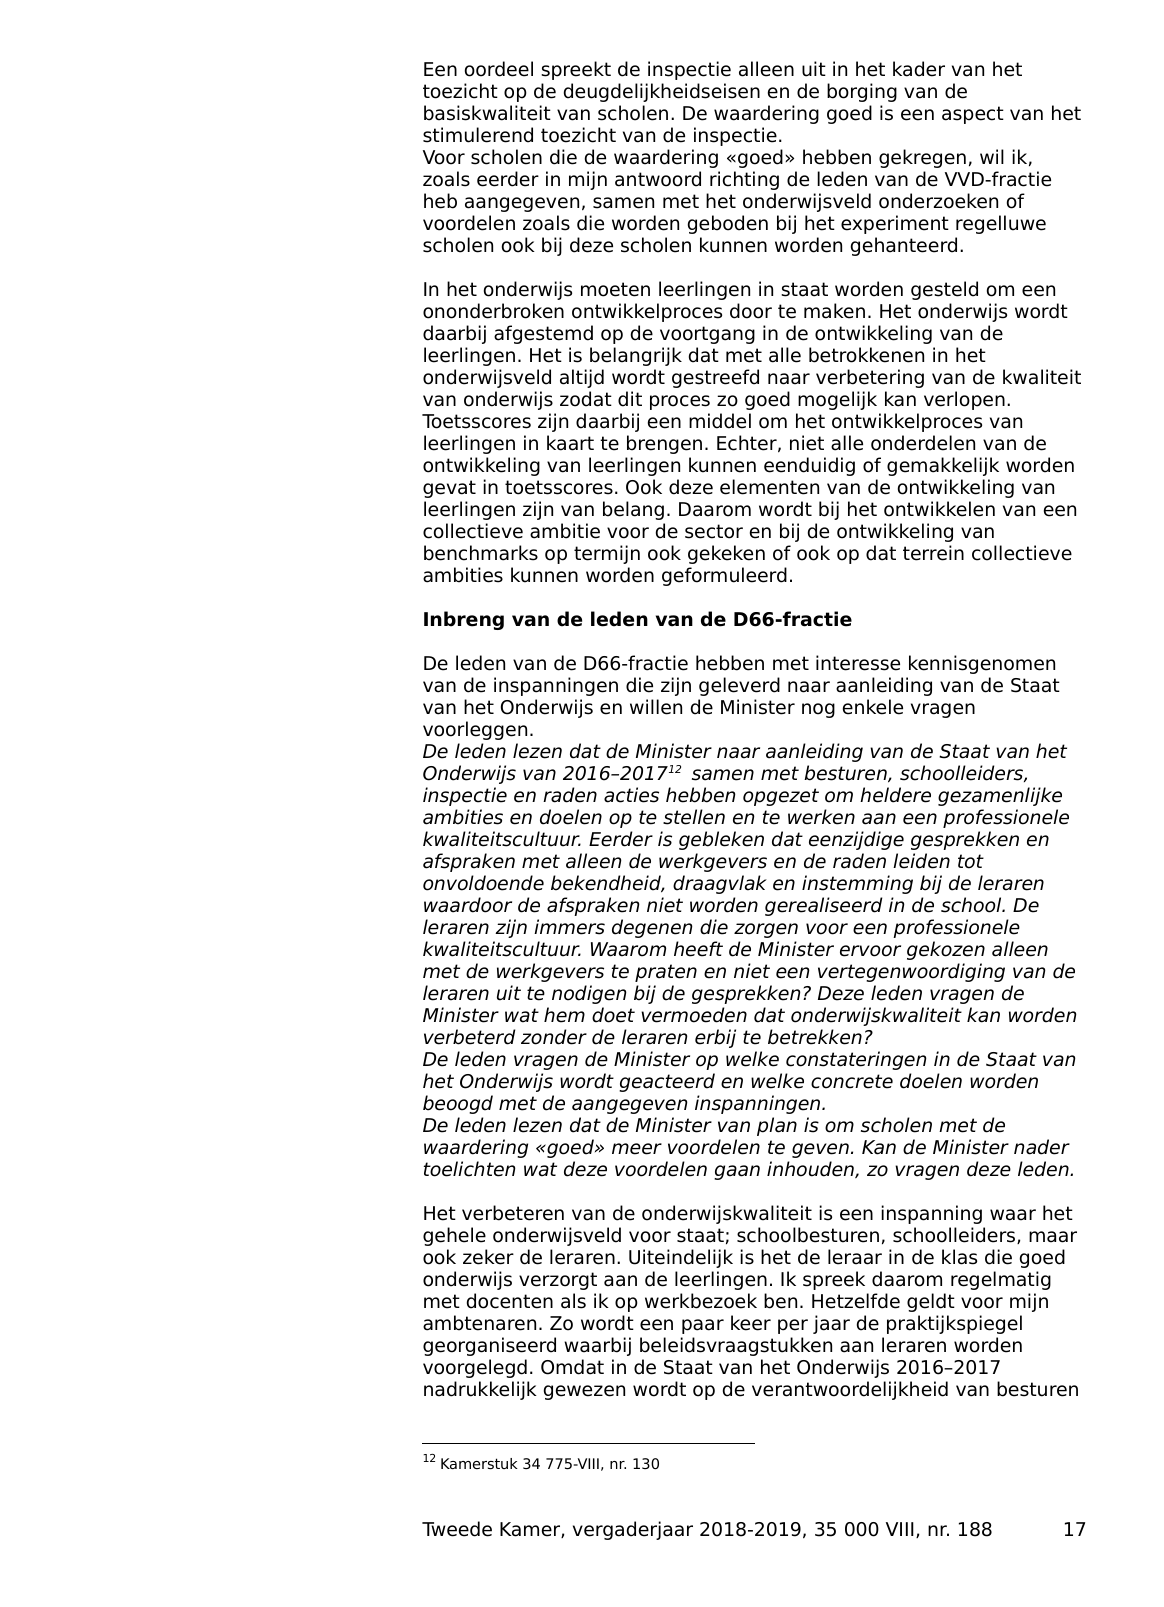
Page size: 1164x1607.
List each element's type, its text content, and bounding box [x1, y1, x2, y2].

text In het onderwijs moeten leerlingen in staat worden gesteld om een ononderbroken ontwikkelproces door te maken. Het onderwijs wordt daarbij afgestemd op de voortgang in de ontwikkeling van de leerlingen. Het is belangrijk dat met alle betrokkenen in het onderwijsveld altijd wordt gestreefd naar verbetering van de kwaliteit van onderwijs zodat dit proces zo goed mogelijk kan verlopen. Toetsscores zijn daarbij een middel om het ontwikkelproces van leerlingen in kaart te brengen. Echter, niet alle onderdelen van de ontwikkeling van leerlingen kunnen eenduidig of gemakkelijk worden gevat in toetsscores. Ook deze elementen van de ontwikkeling van leerlingen zijn van belang. Daarom wordt bij het ontwikkelen van een collectieve ambitie voor de sector en bij de ontwikkeling van benchmarks op termijn ook gekeken of ook op dat terrein collectieve ambities kunnen worden geformuleerd. [422, 279, 1087, 587]
text Een oordeel spreekt de inspectie alleen uit in het kader van het toezicht op de deugdelijkheidseisen en de borging van de basiskwaliteit van scholen. De waardering goed is een aspect van het stimulerend toezicht van de inspectie. [422, 59, 1087, 147]
text Voor scholen die de waardering «goed» hebben gekregen, wil ik, zoals eerder in mijn antwoord richting de leden van de VVD-fractie heb aangegeven, samen met het onderwijsveld onderzoeken of voordelen zoals die worden geboden bij het experiment regelluwe scholen ook bij deze scholen kunnen worden gehanteerd. [422, 147, 1087, 257]
subtitle Inbreng van de leden van de D66-fractie [422, 609, 1087, 631]
text De leden lezen dat de Minister van plan is om scholen met de waardering «goed» meer voordelen te geven. Kan de Minister nader toelichten wat deze voordelen gaan inhouden, zo vragen deze leden. [422, 1115, 1087, 1181]
text Het verbeteren van de onderwijskwaliteit is een inspanning waar het gehele onderwijsveld voor staat; schoolbesturen, schoolleiders, maar ook zeker de leraren. Uiteindelijk is het de leraar in de klas die goed onderwijs verzorgt aan de leerlingen. Ik spreek daarom regelmatig met docenten als ik op werkbezoek ben. Hetzelfde geldt voor mijn ambtenaren. Zo wordt een paar keer per jaar de praktijkspiegel georganiseerd waarbij beleidsvraagstukken aan leraren worden voorgelegd. Omdat in de Staat van het Onderwijs 2016–2017 nadrukkelijk gewezen wordt op de verantwoordelijkheid van besturen [422, 1203, 1087, 1401]
text De leden van de D66-fractie hebben met interesse kennisgenomen van de inspanningen die zijn geleverd naar aanleiding van de Staat van het Onderwijs en willen de Minister nog enkele vragen voorleggen. [422, 653, 1087, 741]
text De leden vragen de Minister op welke constateringen in de Staat van het Onderwijs wordt geacteerd en welke concrete doelen worden beoogd met de aangegeven inspanningen. [422, 1049, 1087, 1115]
text De leden lezen dat de Minister naar aanleiding van de Staat van het Onderwijs van 2016–2017 samen met besturen, schoolleiders, inspectie en raden acties hebben opgezet om heldere gezamenlijke ambities en doelen op te stellen en te werken aan een professionele kwaliteitscultuur. Eerder is gebleken dat eenzijdige gesprekken en afspraken met alleen de werkgevers en de raden leiden tot onvoldoende bekendheid, draagvlak en instemming bij de leraren waardoor de afspraken niet worden gerealiseerd in de school. De leraren zijn immers degenen die zorgen voor een professionele kwaliteitscultuur. Waarom heeft de Minister ervoor gekozen alleen met de werkgevers te praten en niet een vertegenwoordiging van de leraren uit te nodigen bij de gesprekken? Deze leden vragen de Minister wat hem doet vermoeden dat onderwijskwaliteit kan worden verbeterd zonder de leraren erbij te betrekken? [422, 741, 1087, 1049]
text Kamerstuk 34 775-VIII, nr. 130 [422, 1452, 1087, 1474]
